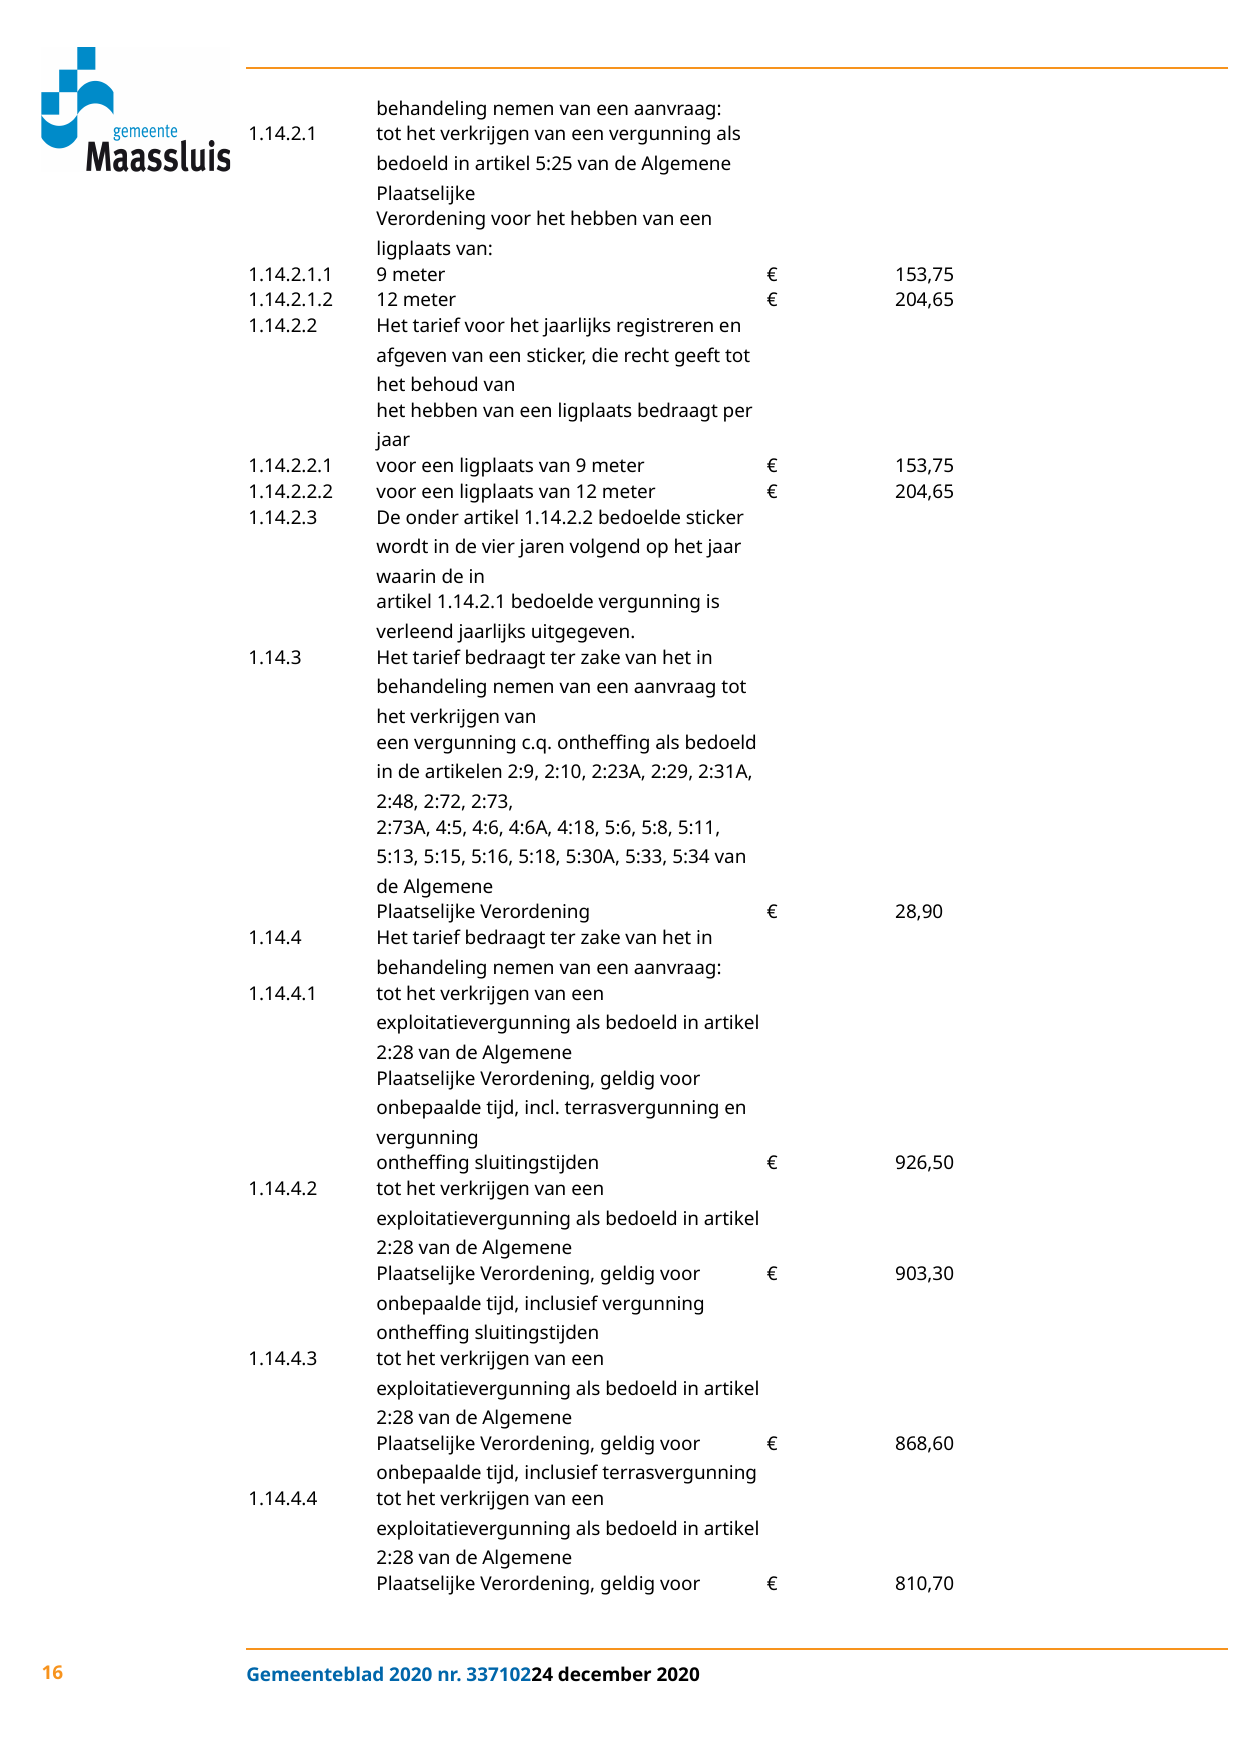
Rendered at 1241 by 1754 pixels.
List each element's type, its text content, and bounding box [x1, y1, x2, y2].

table_cell € [767, 453, 895, 478]
table_cell [248, 95, 376, 121]
table_cell 1.14.2.2.1 [248, 453, 376, 478]
table_cell Het tarief voor het jaarlijks registreren en afgeven van een sticker, die recht geeft tot het behoud van [376, 312, 767, 397]
table_cell € [767, 1260, 895, 1345]
table_cell 810,70 [895, 1570, 1023, 1596]
table_cell 1.14.2.1.1 [248, 261, 376, 286]
table_cell De onder artikel 1.14.2.2 bedoelde sticker wordt in de vier jaren volgend op het jaar waarin de in [376, 504, 767, 589]
table_cell [1023, 504, 1152, 589]
table_cell [895, 397, 1023, 452]
table_cell [767, 729, 895, 814]
table_cell [1023, 925, 1152, 980]
table_cell [1023, 1175, 1152, 1260]
table_cell [767, 980, 895, 1065]
table_cell [1023, 286, 1152, 312]
table_cell [1023, 1260, 1152, 1345]
table_cell 868,60 [895, 1430, 1023, 1485]
table_cell [767, 644, 895, 729]
table_cell [1023, 1150, 1152, 1175]
table_cell [895, 1065, 1023, 1149]
table_cell Verordening voor het hebben van een ligplaats van: [376, 205, 767, 261]
table_cell [895, 729, 1023, 814]
table_cell [1023, 312, 1152, 397]
table_cell [895, 504, 1023, 589]
table_cell [248, 1430, 376, 1485]
table_cell Plaatselijke Verordening, geldig voor onbepaalde tijd, incl. terrasvergunning en vergunning [376, 1065, 767, 1149]
table_cell 1.14.2.1.2 [248, 286, 376, 312]
table_cell [248, 814, 376, 899]
picture [41, 47, 231, 172]
table_cell 153,75 [895, 261, 1023, 286]
table_cell [1023, 1485, 1152, 1570]
table_cell [767, 312, 895, 397]
table_cell [767, 1485, 895, 1570]
table_cell [895, 644, 1023, 729]
table_cell [767, 504, 895, 589]
table_cell [895, 1485, 1023, 1570]
table_cell behandeling nemen van een aanvraag: [376, 95, 767, 121]
table_cell voor een ligplaats van 9 meter [376, 453, 767, 478]
table_cell 1.14.2.3 [248, 504, 376, 589]
table_cell [1023, 397, 1152, 452]
table_cell [1023, 95, 1152, 121]
table_cell [1023, 729, 1152, 814]
table_cell [1023, 1570, 1152, 1596]
table_cell Het tarief bedraagt ter zake van het in behandeling nemen van een aanvraag: [376, 925, 767, 980]
table_cell [1023, 478, 1152, 504]
table_cell € [767, 286, 895, 312]
table_cell 926,50 [895, 1150, 1023, 1175]
table_cell Plaatselijke Verordening, geldig voor onbepaalde tijd, inclusief vergunning ontheffing sluitingstijden [376, 1260, 767, 1345]
table_cell 1.14.3 [248, 644, 376, 729]
table_cell het hebben van een ligplaats bedraagt per jaar [376, 397, 767, 452]
table_cell € [767, 261, 895, 286]
table_cell [248, 729, 376, 814]
table_cell 1.14.4.1 [248, 980, 376, 1065]
table_cell € [767, 899, 895, 924]
table_cell [248, 899, 376, 924]
table_cell 1.14.2.1 [248, 121, 376, 205]
table_cell Het tarief bedraagt ter zake van het in behandeling nemen van een aanvraag tot het verkrijgen van [376, 644, 767, 729]
table_cell 204,65 [895, 478, 1023, 504]
table_cell 1.14.4.2 [248, 1175, 376, 1260]
table_cell tot het verkrijgen van een vergunning als bedoeld in artikel 5:25 van de Algemene Plaatselijke [376, 121, 767, 205]
table_cell 903,30 [895, 1260, 1023, 1345]
table_cell tot het verkrijgen van een exploitatievergunning als bedoeld in artikel 2:28 van de Algemene [376, 980, 767, 1065]
table_cell 153,75 [895, 453, 1023, 478]
table_cell tot het verkrijgen van een exploitatievergunning als bedoeld in artikel 2:28 van de Algemene [376, 1345, 767, 1430]
table_cell 1.14.4 [248, 925, 376, 980]
table_cell [248, 1260, 376, 1345]
table_cell [895, 1175, 1023, 1260]
table_cell [895, 589, 1023, 644]
table_cell € [767, 1570, 895, 1596]
table_cell [1023, 1345, 1152, 1430]
table_cell [1023, 899, 1152, 924]
table_cell [1023, 121, 1152, 205]
table_cell [895, 980, 1023, 1065]
table_cell [767, 589, 895, 644]
table_cell 1.14.2.2 [248, 312, 376, 397]
table_cell [1023, 453, 1152, 478]
table_cell [767, 1345, 895, 1430]
table_cell [767, 925, 895, 980]
table_cell [248, 589, 376, 644]
table_cell [767, 814, 895, 899]
table_cell Plaatselijke Verordening, geldig voor onbepaalde tijd, inclusief terrasvergunning [376, 1430, 767, 1485]
table_cell [1023, 589, 1152, 644]
table_cell 204,65 [895, 286, 1023, 312]
table_cell [895, 1345, 1023, 1430]
table_cell [248, 397, 376, 452]
table_cell [248, 1570, 376, 1596]
table_cell [248, 1150, 376, 1175]
table_cell [895, 95, 1023, 121]
table_cell 12 meter [376, 286, 767, 312]
table_cell 9 meter [376, 261, 767, 286]
table_cell een vergunning c.q. ontheffing als bedoeld in de artikelen 2:9, 2:10, 2:23A, 2:29, 2:31A, 2:48, 2:72, 2:73, [376, 729, 767, 814]
table_cell [895, 205, 1023, 261]
table_cell [767, 1175, 895, 1260]
table_cell [248, 1065, 376, 1149]
table_cell € [767, 478, 895, 504]
table_cell [895, 312, 1023, 397]
table_cell tot het verkrijgen van een exploitatievergunning als bedoeld in artikel 2:28 van de Algemene [376, 1485, 767, 1570]
table_cell [895, 121, 1023, 205]
table_cell 2:73A, 4:5, 4:6, 4:6A, 4:18, 5:6, 5:8, 5:11, 5:13, 5:15, 5:16, 5:18, 5:30A, 5:33, 5:34 van de Algemene [376, 814, 767, 899]
table_cell [1023, 644, 1152, 729]
table_cell [1023, 980, 1152, 1065]
table_cell Plaatselijke Verordening [376, 899, 767, 924]
table_cell 1.14.4.4 [248, 1485, 376, 1570]
table_cell [767, 205, 895, 261]
table_cell 28,90 [895, 899, 1023, 924]
table_cell [1023, 261, 1152, 286]
table_cell € [767, 1430, 895, 1485]
table_cell [767, 121, 895, 205]
picture [41, 47, 77, 92]
table_cell [248, 205, 376, 261]
table_cell [767, 1065, 895, 1149]
table_cell [767, 397, 895, 452]
table_cell [767, 95, 895, 121]
table_cell 1.14.2.2.2 [248, 478, 376, 504]
table_cell [1023, 814, 1152, 899]
table_cell ontheffing sluitingstijden [376, 1150, 767, 1175]
table_cell [1023, 1065, 1152, 1149]
table_cell [1023, 1430, 1152, 1485]
table_cell tot het verkrijgen van een exploitatievergunning als bedoeld in artikel 2:28 van de Algemene [376, 1175, 767, 1260]
table_cell [1023, 205, 1152, 261]
table_cell voor een ligplaats van 12 meter [376, 478, 767, 504]
table_cell [895, 925, 1023, 980]
table_cell 1.14.4.3 [248, 1345, 376, 1430]
table_cell [895, 814, 1023, 899]
table_cell € [767, 1150, 895, 1175]
table_cell Plaatselijke Verordening, geldig voor [376, 1570, 767, 1596]
table_cell artikel 1.14.2.1 bedoelde vergunning is verleend jaarlijks uitgegeven. [376, 589, 767, 644]
